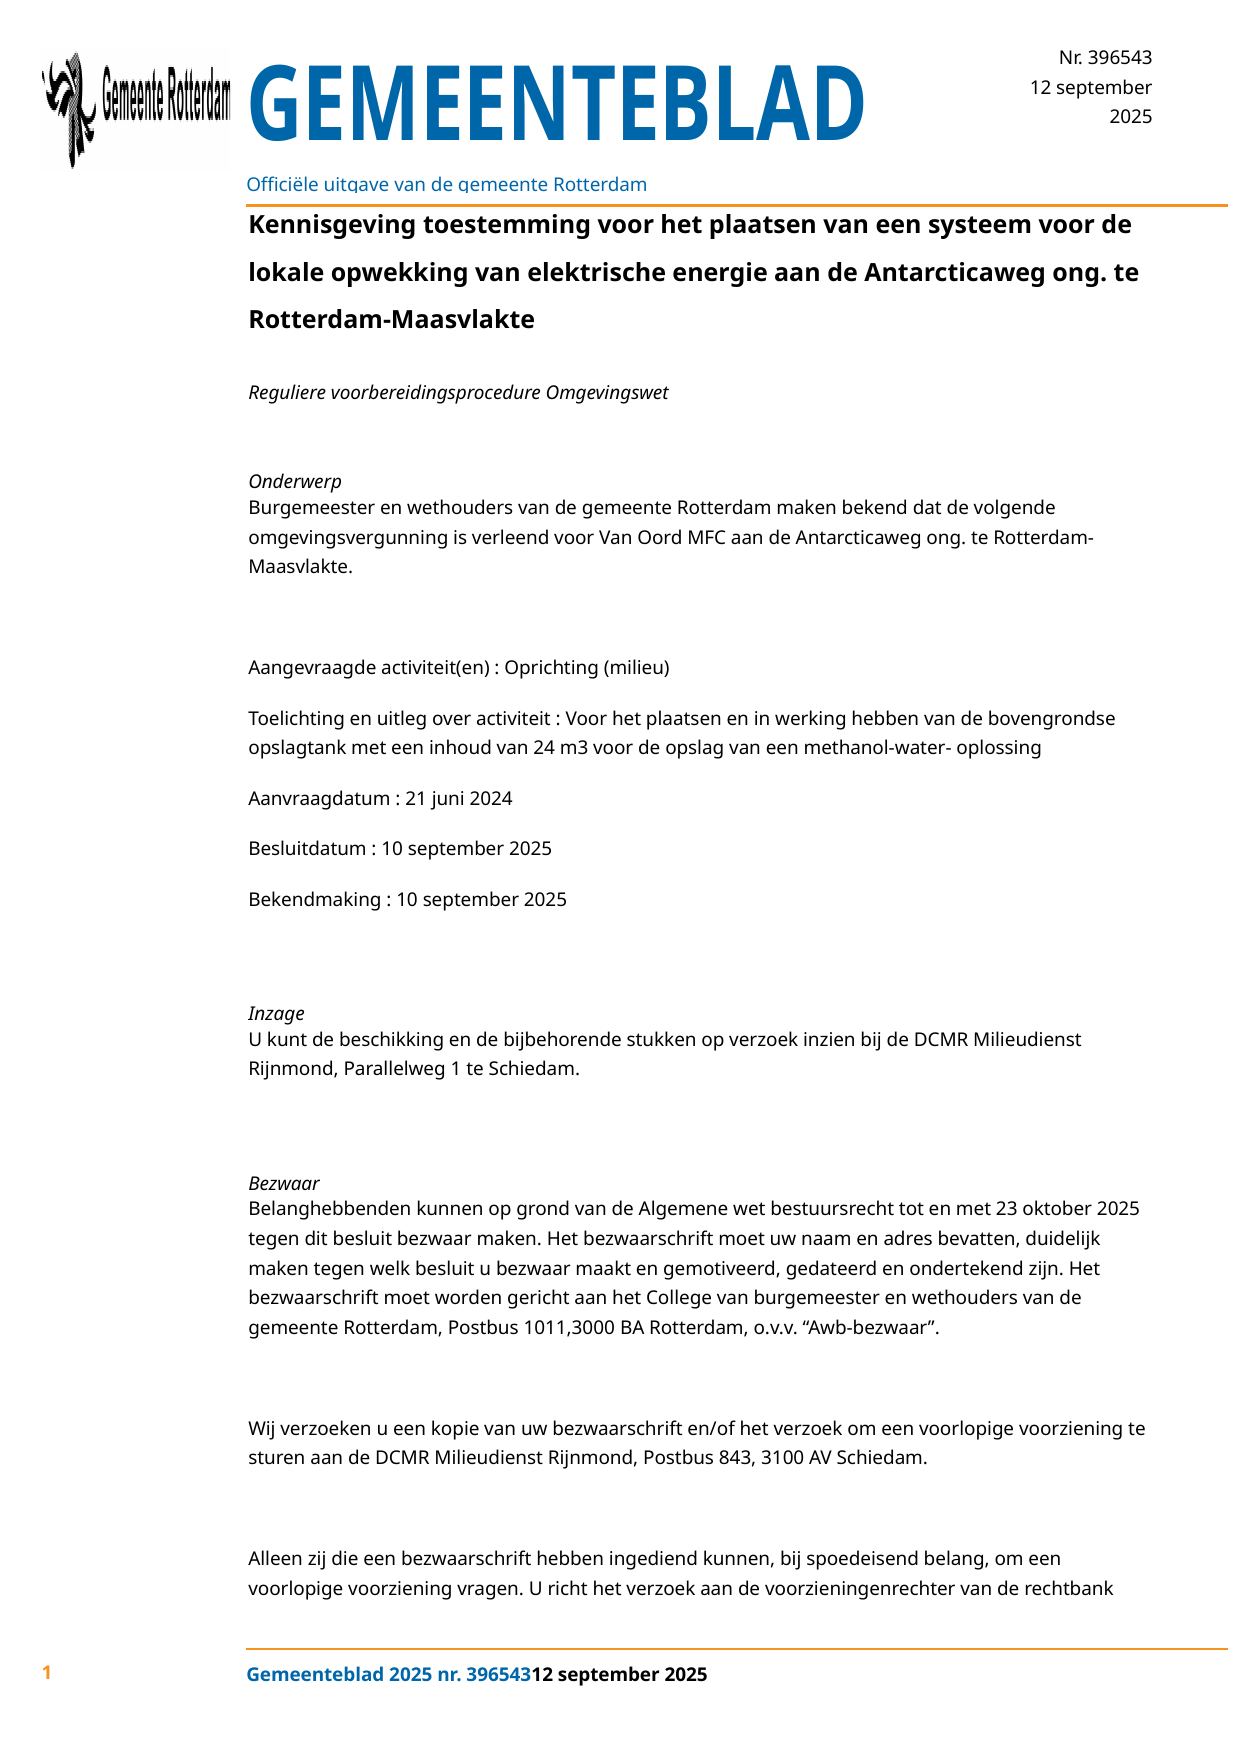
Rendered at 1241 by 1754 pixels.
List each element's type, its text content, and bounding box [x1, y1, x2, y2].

text Aangevraagde activiteit(en) : Oprichting (milieu) [248, 654, 1152, 680]
text Aanvraagdatum : 21 juni 2024 [248, 785, 1152, 811]
text Bekendmaking : 10 september 2025 [248, 886, 1152, 911]
text Burgemeester en wethouders van de gemeente Rotterdam maken bekend dat de volgende omgevingsvergunning is verleend voor Van Oord MFC aan de Antarcticaweg ong. te Rotterdam-Maasvlakte. [248, 494, 1152, 579]
text Belanghebbenden kunnen op grond van de Algemene wet bestuursrecht tot en met 23 oktober 2025 tegen dit besluit bezwaar maken. Het bezwaarschrift moet uw naam en adres bevatten, duidelijk maken tegen welk besluit u bezwaar maakt en gemotiveerd, gedateerd en ondertekend zijn. Het bezwaarschrift moet worden gericht aan het College van burgemeester en wethouders van de gemeente Rotterdam, Postbus 1011,3000 BA Rotterdam, o.v.v. “Awb-bezwaar”. [248, 1196, 1152, 1339]
text U kunt de beschikking en de bijbehorende stukken op verzoek inzien bij de DCMR Milieudienst Rijnmond, Parallelweg 1 te Schiedam. [248, 1026, 1152, 1081]
text Onderwerp [248, 469, 1152, 494]
text Alleen zij die een bezwaarschrift hebben ingediend kunnen, bij spoedeisend belang, om een voorlopige voorziening vragen. U richt het verzoek aan de voorzieningenrechter van de rechtbank [248, 1545, 1152, 1600]
text Toelichting en uitleg over activiteit : Voor het plaatsen en in werking hebben van de bovengrondse opslagtank met een inhoud van 24 m3 voor de opslag van een methanol-water- oplossing [248, 705, 1152, 760]
text Wij verzoeken u een kopie van uw bezwaarschrift en/of het verzoek om een voorlopige voorziening te sturen aan de DCMR Milieudienst Rijnmond, Postbus 843, 3100 AV Schiedam. [248, 1415, 1152, 1470]
text Reguliere voorbereidingsprocedure Omgevingswet [248, 379, 1152, 405]
text Bezwaar [248, 1170, 1152, 1196]
text Kennisgeving toestemming voor het plaatsen van een systeem voor de lokale opwekking van elektrische energie aan de Antarcticaweg ong. te Rotterdam-Maasvlakte [248, 207, 1152, 336]
text Inzage [248, 1000, 1152, 1026]
picture [41, 47, 231, 172]
text Besluitdatum : 10 september 2025 [248, 835, 1152, 861]
